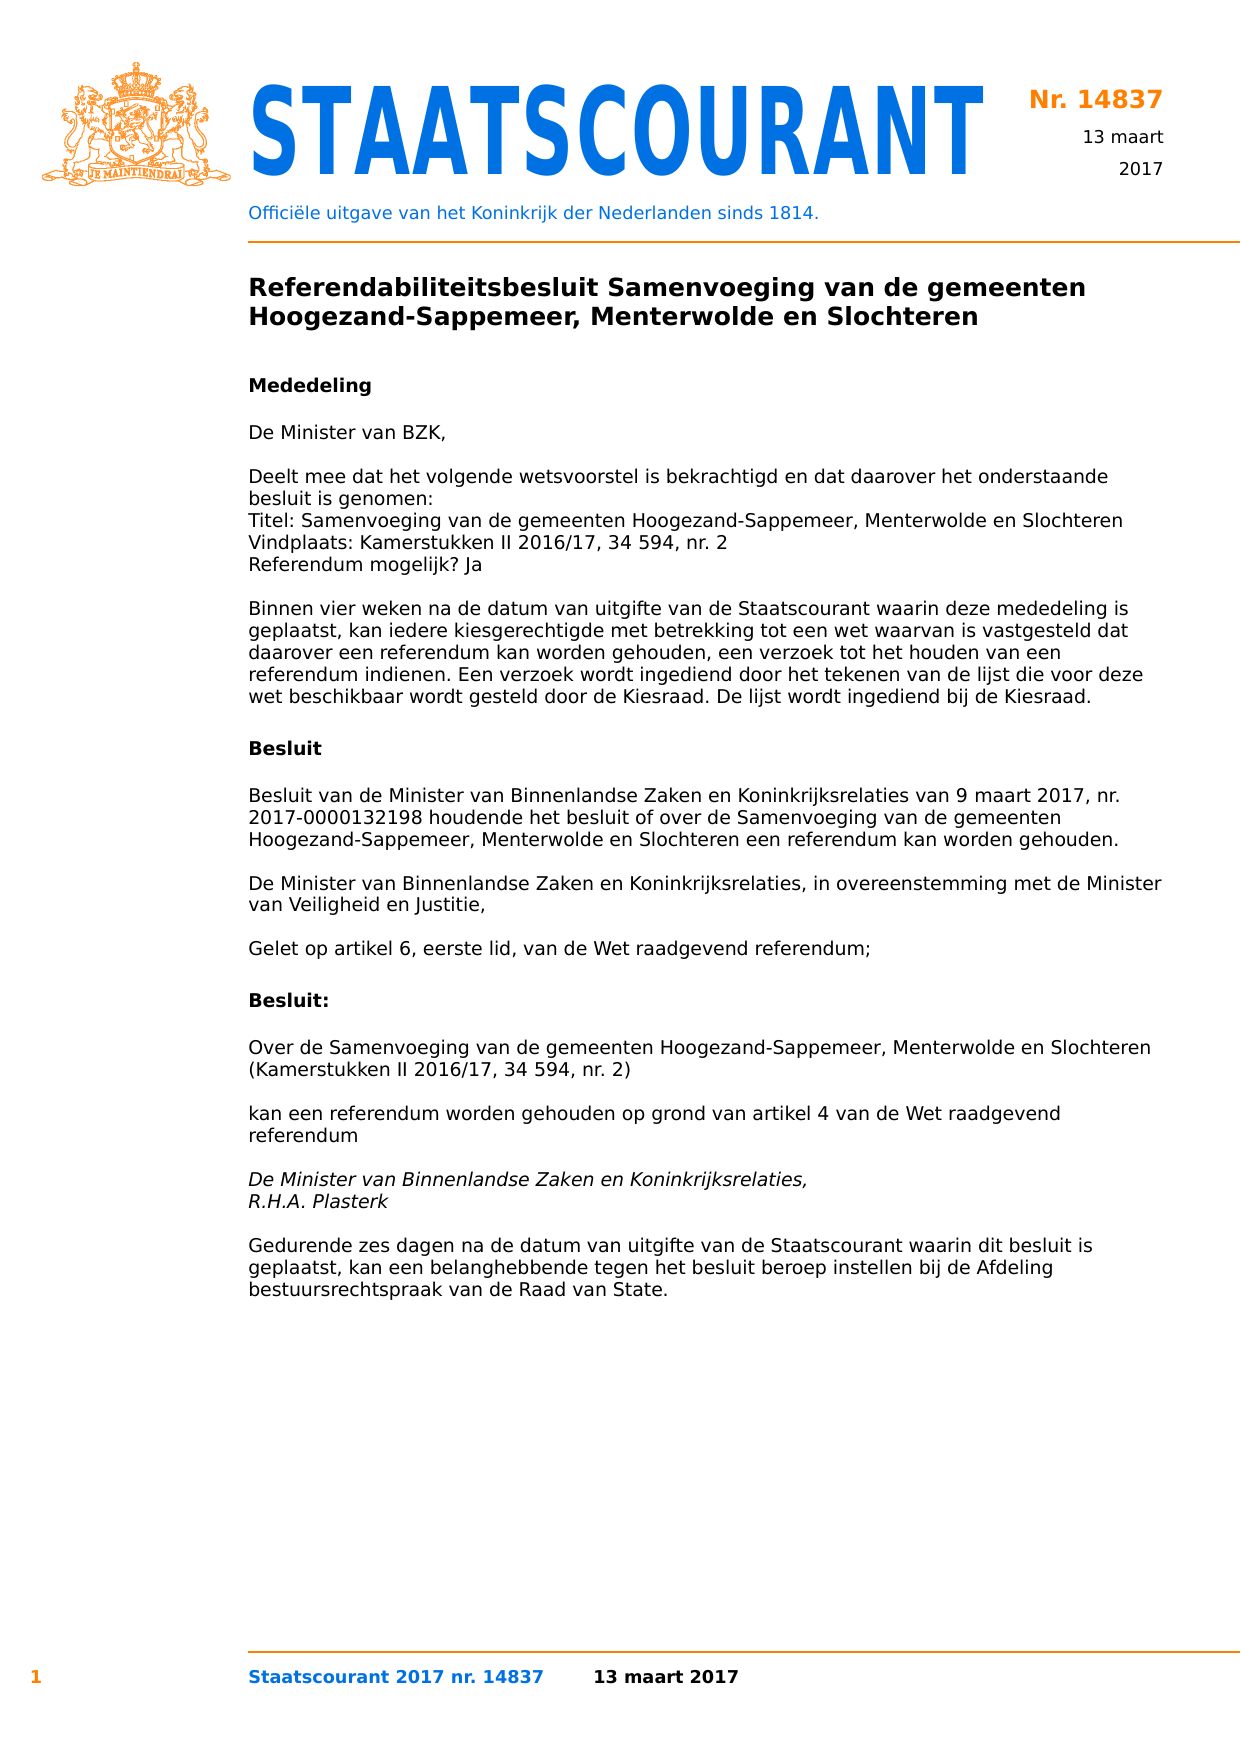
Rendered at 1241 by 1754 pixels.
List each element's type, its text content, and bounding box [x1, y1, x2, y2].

table_cell 13 maart [998, 121, 1240, 153]
text Gedurende zes dagen na de datum van uitgifte van de Staatscourant waarin dit besluit is geplaatst, kan een belanghebbende tegen het besluit beroep instellen bij de Afdeling bestuursrechtspraak van de Raad van State. [248, 1235, 1163, 1301]
table_header [25, 62, 248, 241]
table_cell 2017 [998, 153, 1240, 203]
table_header Nr. 14837 [998, 62, 1240, 121]
table_cell Officiële uitgave van het Koninkrijk der Nederlanden sinds 1814. [248, 203, 1240, 241]
subtitle Besluit [248, 738, 1163, 759]
text Besluit van de Minister van Binnenlandse Zaken en Koninkrijksrelaties van 9 maart 2017, nr. 2017-0000132198 houdende het besluit of over de Samenvoeging van de gemeenten Hoogezand-Sappemeer, Menterwolde en Slochteren een referendum kan worden gehouden. [248, 784, 1163, 851]
text Referendum mogelijk? Ja [248, 554, 1163, 576]
text De Minister van Binnenlandse Zaken en Koninkrijksrelaties, in overeenstemming met de Minister van Veiligheid en Justitie, [248, 872, 1163, 916]
text Vindplaats: Kamerstukken II 2016/17, 34 594, nr. 2 [248, 532, 1163, 554]
subtitle Mededeling [248, 375, 1163, 397]
text Binnen vier weken na de datum van uitgifte van de Staatscourant waarin deze mededeling is geplaatst, kan iedere kiesgerechtigde met betrekking tot een wet waarvan is vastgesteld dat daarover een referendum kan worden gehouden, een verzoek tot het houden van een referendum indienen. Een verzoek wordt ingediend door het tekenen van de lijst die voor deze wet beschikbaar wordt gesteld door de Kiesraad. De lijst wordt ingediend bij de Kiesraad. [248, 598, 1163, 708]
text De Minister van Binnenlandse Zaken en Koninkrijksrelaties, R.H.A. Plasterk [248, 1169, 1163, 1213]
subtitle Referendabiliteitsbesluit Samenvoeging van de gemeenten Hoogezand-Sappemeer, Menterwolde en Slochteren [248, 273, 1163, 331]
text Gelet op artikel 6, eerste lid, van de Wet raadgevend referendum; [248, 938, 1163, 960]
subtitle Besluit: [248, 990, 1163, 1012]
text De Minister van BZK, [248, 422, 1163, 444]
text Titel: Samenvoeging van de gemeenten Hoogezand-Sappemeer, Menterwolde en Slochteren [248, 510, 1163, 532]
text Deelt mee dat het volgende wetsvoorstel is bekrachtigd en dat daarover het onderstaande besluit is genomen: [248, 466, 1163, 510]
text kan een referendum worden gehouden op grond van artikel 4 van de Wet raadgevend referendum [248, 1103, 1163, 1147]
picture [41, 62, 231, 186]
text Over de Samenvoeging van de gemeenten Hoogezand-Sappemeer, Menterwolde en Slochteren (Kamerstukken II 2016/17, 34 594, nr. 2) [248, 1037, 1163, 1081]
table_header STAATSCOURANT [248, 62, 998, 203]
